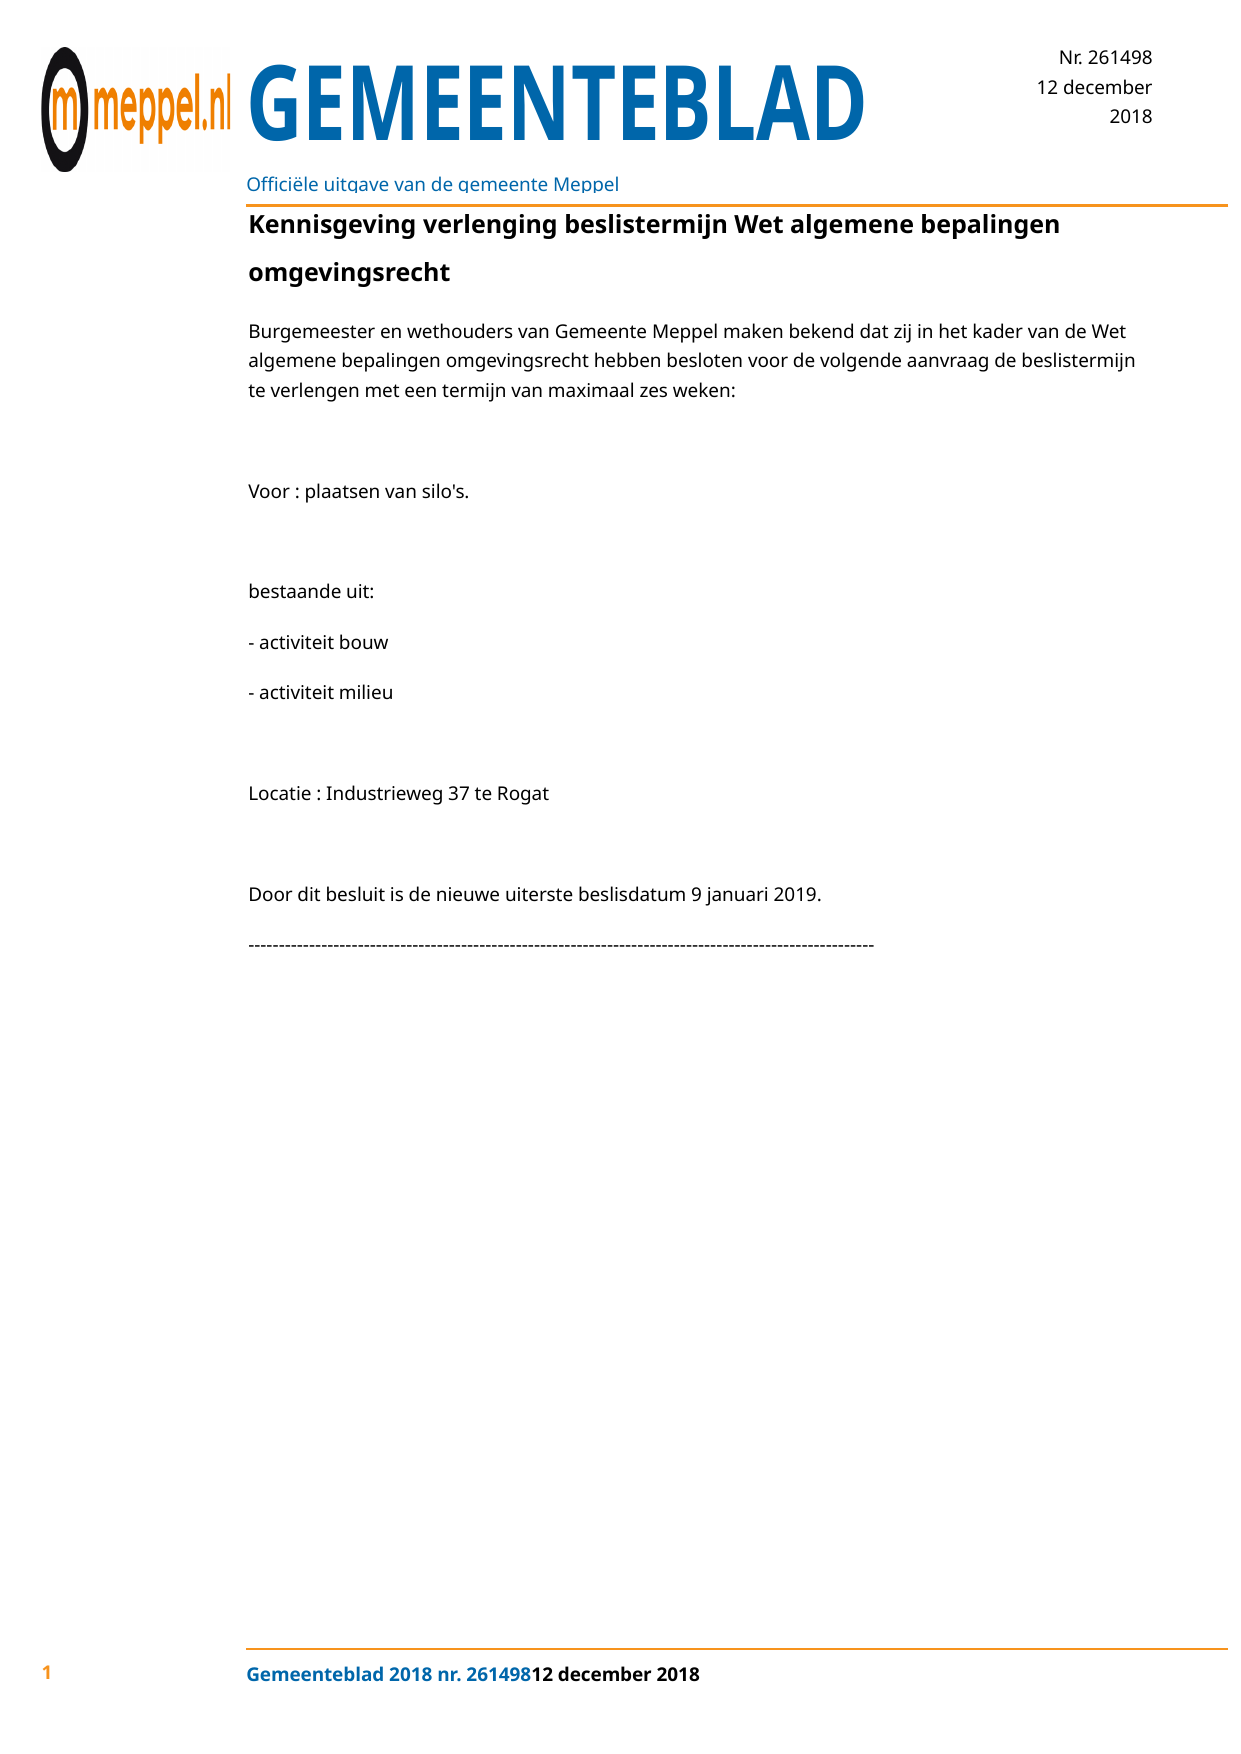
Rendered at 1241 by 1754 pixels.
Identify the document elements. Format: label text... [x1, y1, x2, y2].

picture [41, 47, 231, 172]
text Locatie : Industrieweg 37 te Rogat [248, 780, 1152, 806]
text - activiteit bouw [248, 629, 1152, 655]
text Kennisgeving verlenging beslistermijn Wet algemene bepalingen omgevingsrecht [248, 207, 1152, 288]
text Voor : plaatsen van silo's. [248, 478, 1152, 504]
text - activiteit milieu [248, 679, 1152, 705]
text ------------------------------------------------------------------------------------------------------- [248, 932, 1152, 957]
text bestaande uit: [248, 579, 1152, 604]
text Door dit besluit is de nieuwe uiterste beslisdatum 9 januari 2019. [248, 881, 1152, 907]
text Burgemeester en wethouders van Gemeente Meppel maken bekend dat zij in het kader van de Wet algemene bepalingen omgevingsrecht hebben besloten voor de volgende aanvraag de beslistermijn te verlengen met een termijn van maximaal zes weken: [248, 318, 1152, 403]
